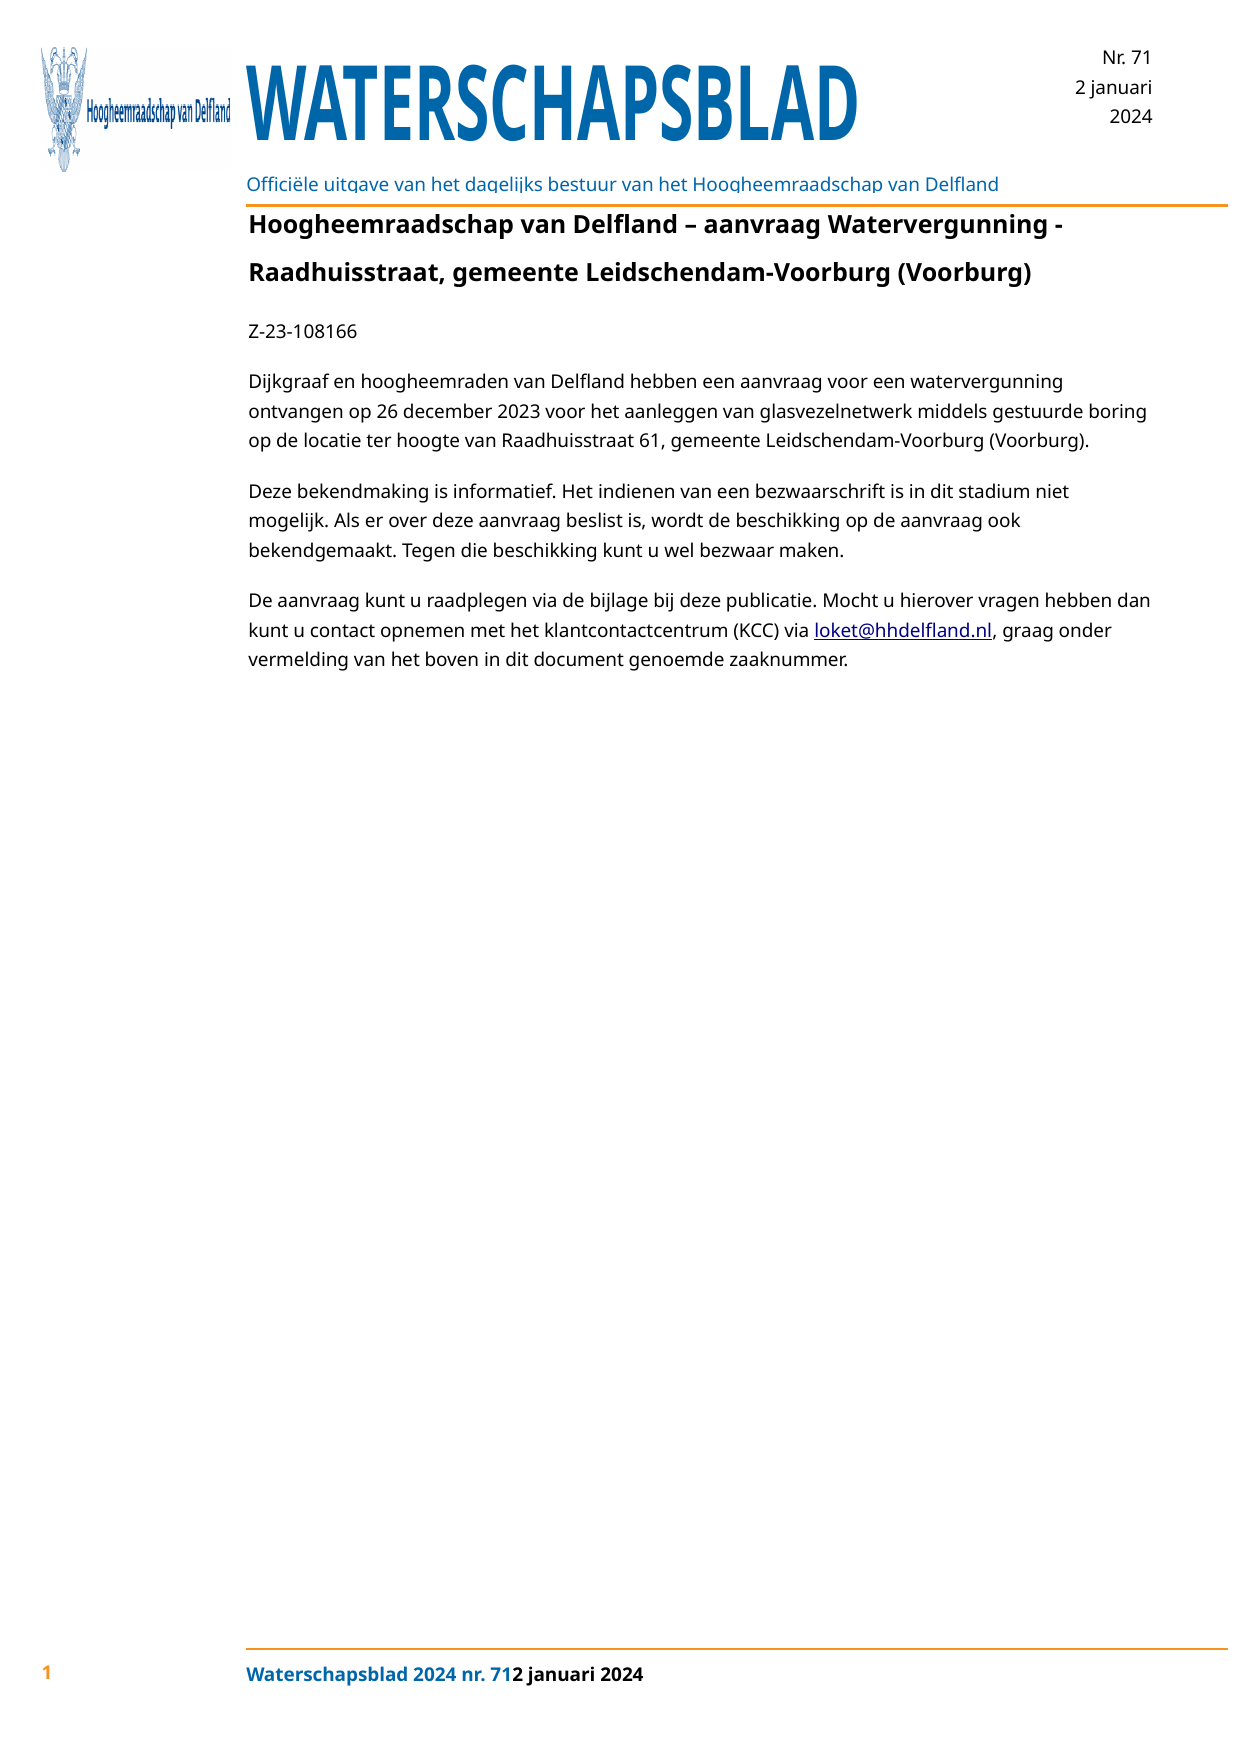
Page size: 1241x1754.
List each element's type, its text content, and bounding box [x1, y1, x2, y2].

text De aanvraag kunt u raadplegen via de bijlage bij deze publicatie. Mocht u hierover vragen hebben dan kunt u contact opnemen met het klantcontactcentrum (KCC) via loket@hhdelfland.nl, graag onder vermelding van het boven in dit document genoemde zaaknummer. [248, 587, 1152, 672]
text Z-23-108166 [248, 318, 1152, 344]
text Hoogheemraadschap van Delfland – aanvraag Watervergunning - Raadhuisstraat, gemeente Leidschendam-Voorburg (Voorburg) [248, 207, 1152, 288]
text Deze bekendmaking is informatief. Het indienen van een bezwaarschrift is in dit stadium niet mogelijk. Als er over deze aanvraag beslist is, wordt de beschikking op de aanvraag ook bekendgemaakt. Tegen die beschikking kunt u wel bezwaar maken. [248, 478, 1152, 563]
picture [41, 47, 231, 172]
text Dijkgraaf en hoogheemraden van Delfland hebben een aanvraag voor een watervergunning ontvangen op 26 december 2023 voor het aanleggen van glasvezelnetwerk middels gestuurde boring op de locatie ter hoogte van Raadhuisstraat 61, gemeente Leidschendam-Voorburg (Voorburg). [248, 368, 1152, 453]
